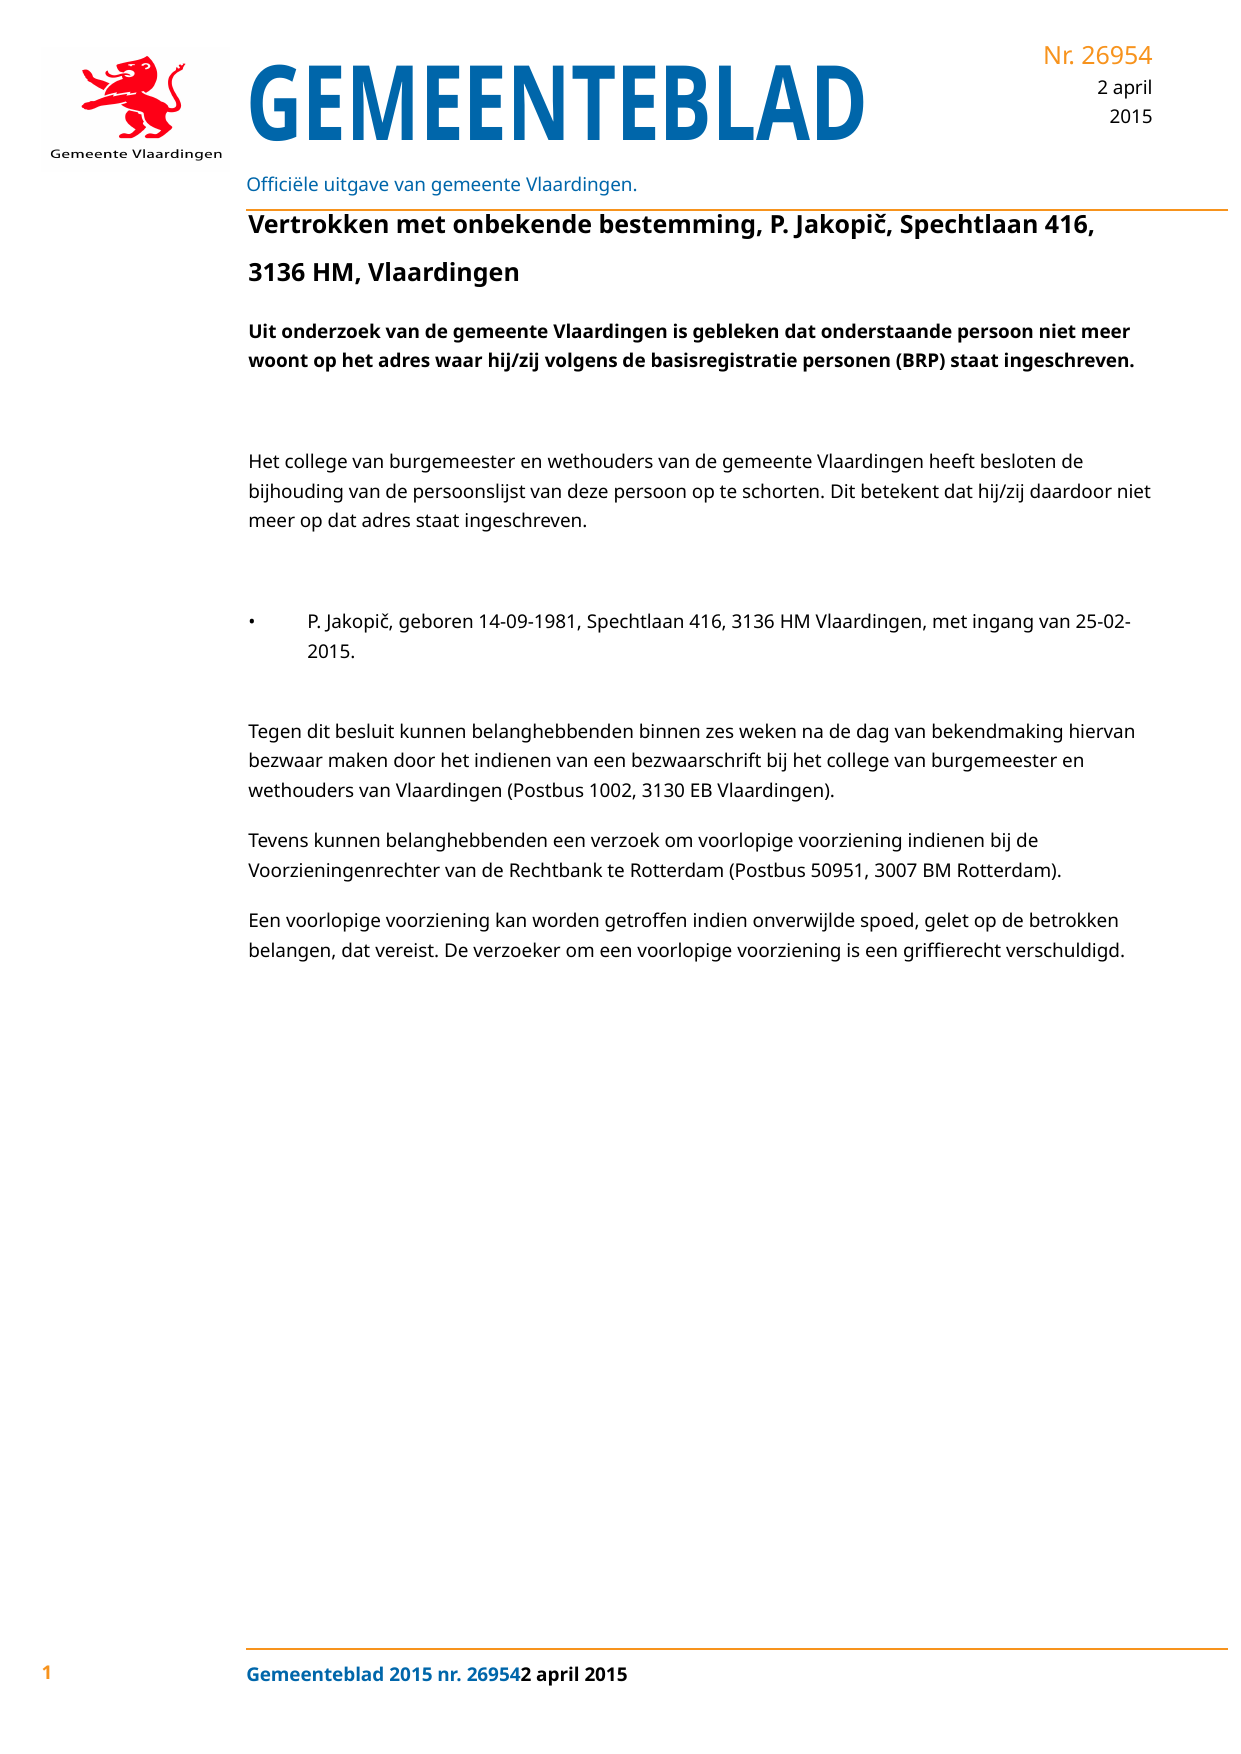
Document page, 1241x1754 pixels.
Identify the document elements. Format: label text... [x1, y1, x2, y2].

picture [41, 47, 231, 172]
text Een voorlopige voorziening kan worden getroffen indien onverwijlde spoed, gelet op de betrokken belangen, dat vereist. De verzoeker om een voorlopige voorziening is een griffierecht verschuldigd. [248, 907, 1152, 963]
list P. Jakopič, geboren 14-09-1981, Spechtlaan 416, 3136 HM Vlaardingen, met ingang van 25-02-2015. [248, 608, 1152, 664]
text Tegen dit besluit kunnen belanghebbenden binnen zes weken na de dag van bekendmaking hiervan bezwaar maken door het indienen van een bezwaarschrift bij het college van burgemeester en wethouders van Vlaardingen (Postbus 1002, 3130 EB Vlaardingen). [248, 718, 1152, 803]
text Vertrokken met onbekende bestemming, P. Jakopič, Spechtlaan 416, 3136 HM, Vlaardingen [248, 211, 1152, 288]
text Het college van burgemeester en wethouders van de gemeente Vlaardingen heeft besloten de bijhouding van de persoonslijst van deze persoon op te schorten. Dit betekent dat hij/zij daardoor niet meer op dat adres staat ingeschreven. [248, 448, 1152, 533]
text Uit onderzoek van de gemeente Vlaardingen is gebleken dat onderstaande persoon niet meer woont op het adres waar hij/zij volgens de basisregistratie personen (BRP) staat ingeschreven. [248, 318, 1152, 373]
text Tevens kunnen belanghebbenden een verzoek om voorlopige voorziening indienen bij de Voorzieningenrechter van de Rechtbank te Rotterdam (Postbus 50951, 3007 BM Rotterdam). [248, 827, 1152, 883]
